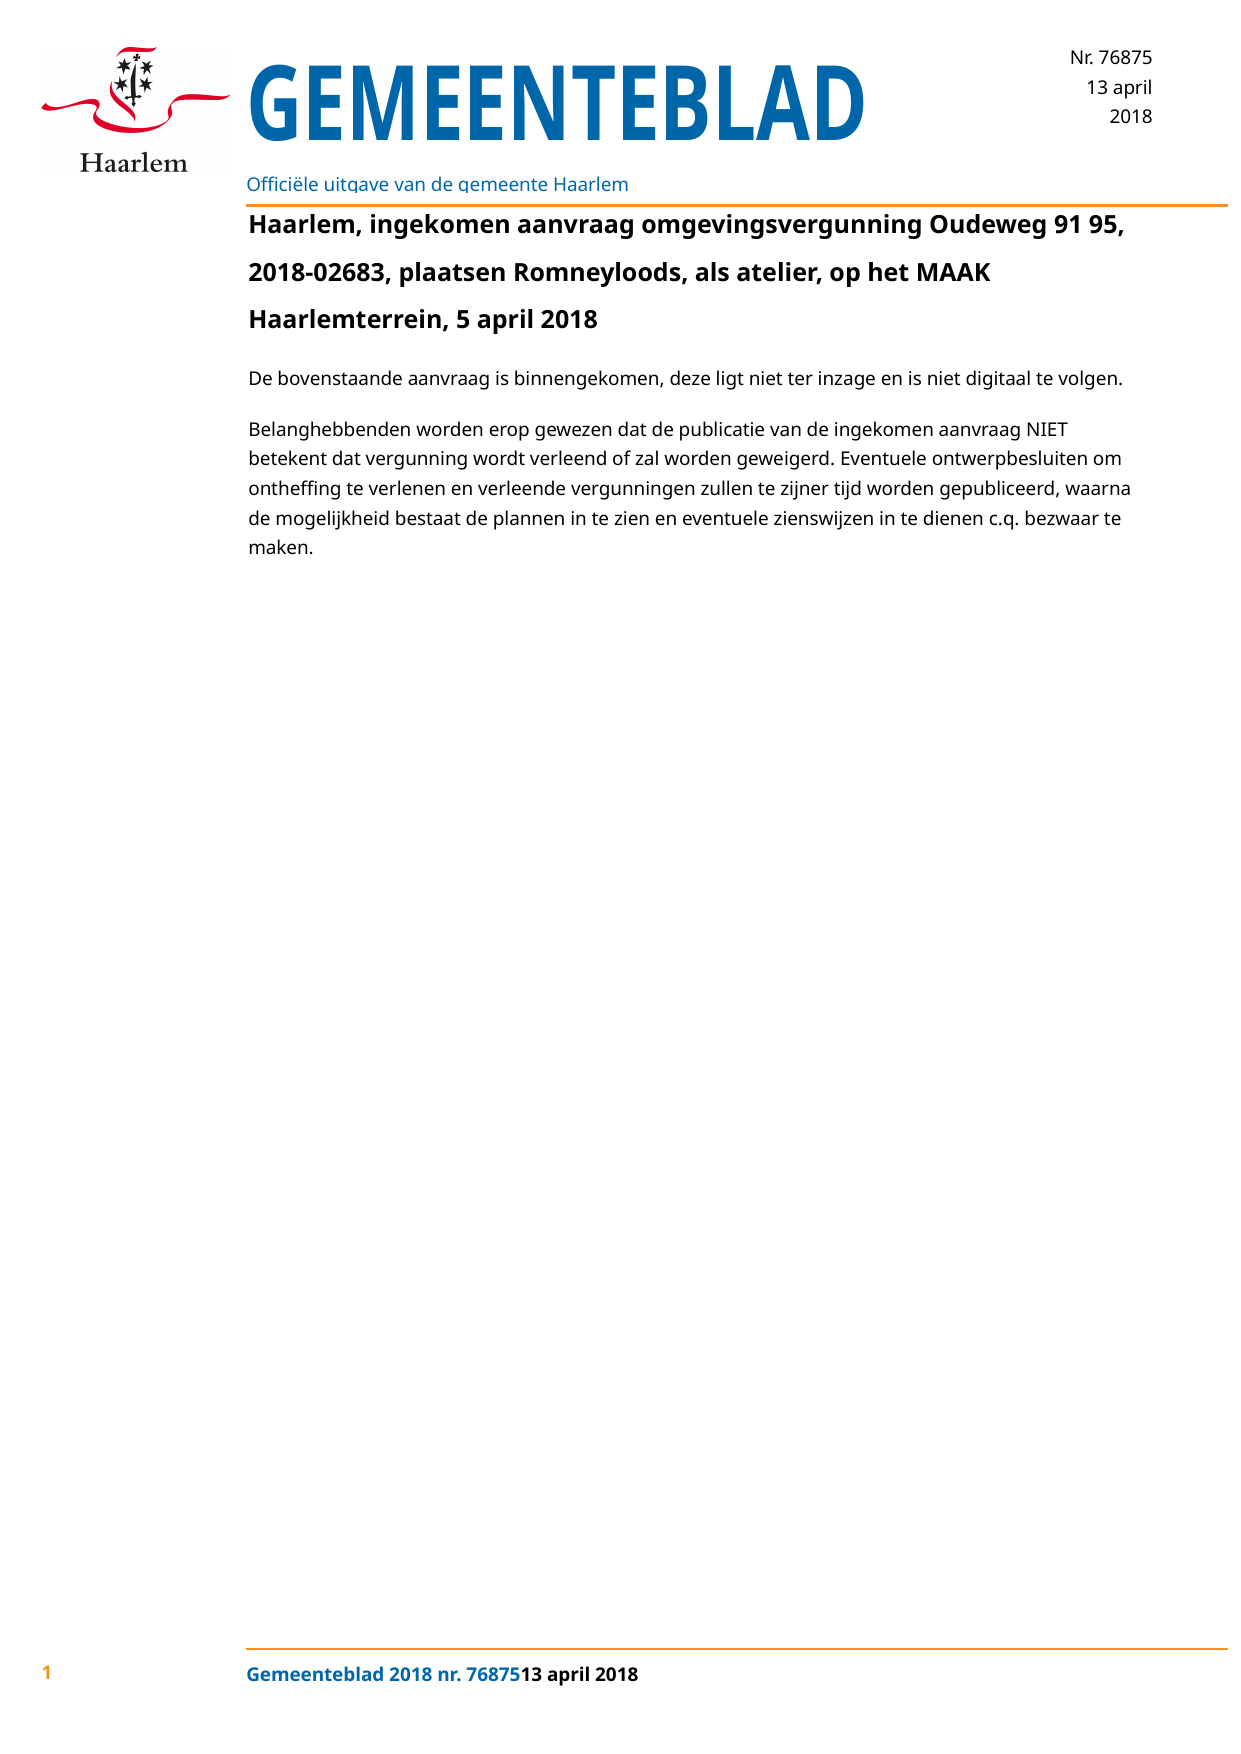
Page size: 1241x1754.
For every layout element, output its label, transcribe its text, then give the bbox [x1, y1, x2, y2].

text Belanghebbenden worden erop gewezen dat de publicatie van de ingekomen aanvraag NIET betekent dat vergunning wordt verleend of zal worden geweigerd. Eventuele ontwerpbesluiten om ontheffing te verlenen en verleende vergunningen zullen te zijner tijd worden gepubliceerd, waarna de mogelijkheid bestaat de plannen in te zien en eventuele zienswijzen in te dienen c.q. bezwaar te maken. [248, 416, 1152, 560]
picture [41, 47, 231, 172]
text De bovenstaande aanvraag is binnengekomen, deze ligt niet ter inzage en is niet digitaal te volgen. [248, 366, 1152, 391]
text Haarlem, ingekomen aanvraag omgevingsvergunning Oudeweg 91 95, 2018-02683, plaatsen Romneyloods, als atelier, op het MAAK Haarlemterrein, 5 april 2018 [248, 207, 1152, 336]
